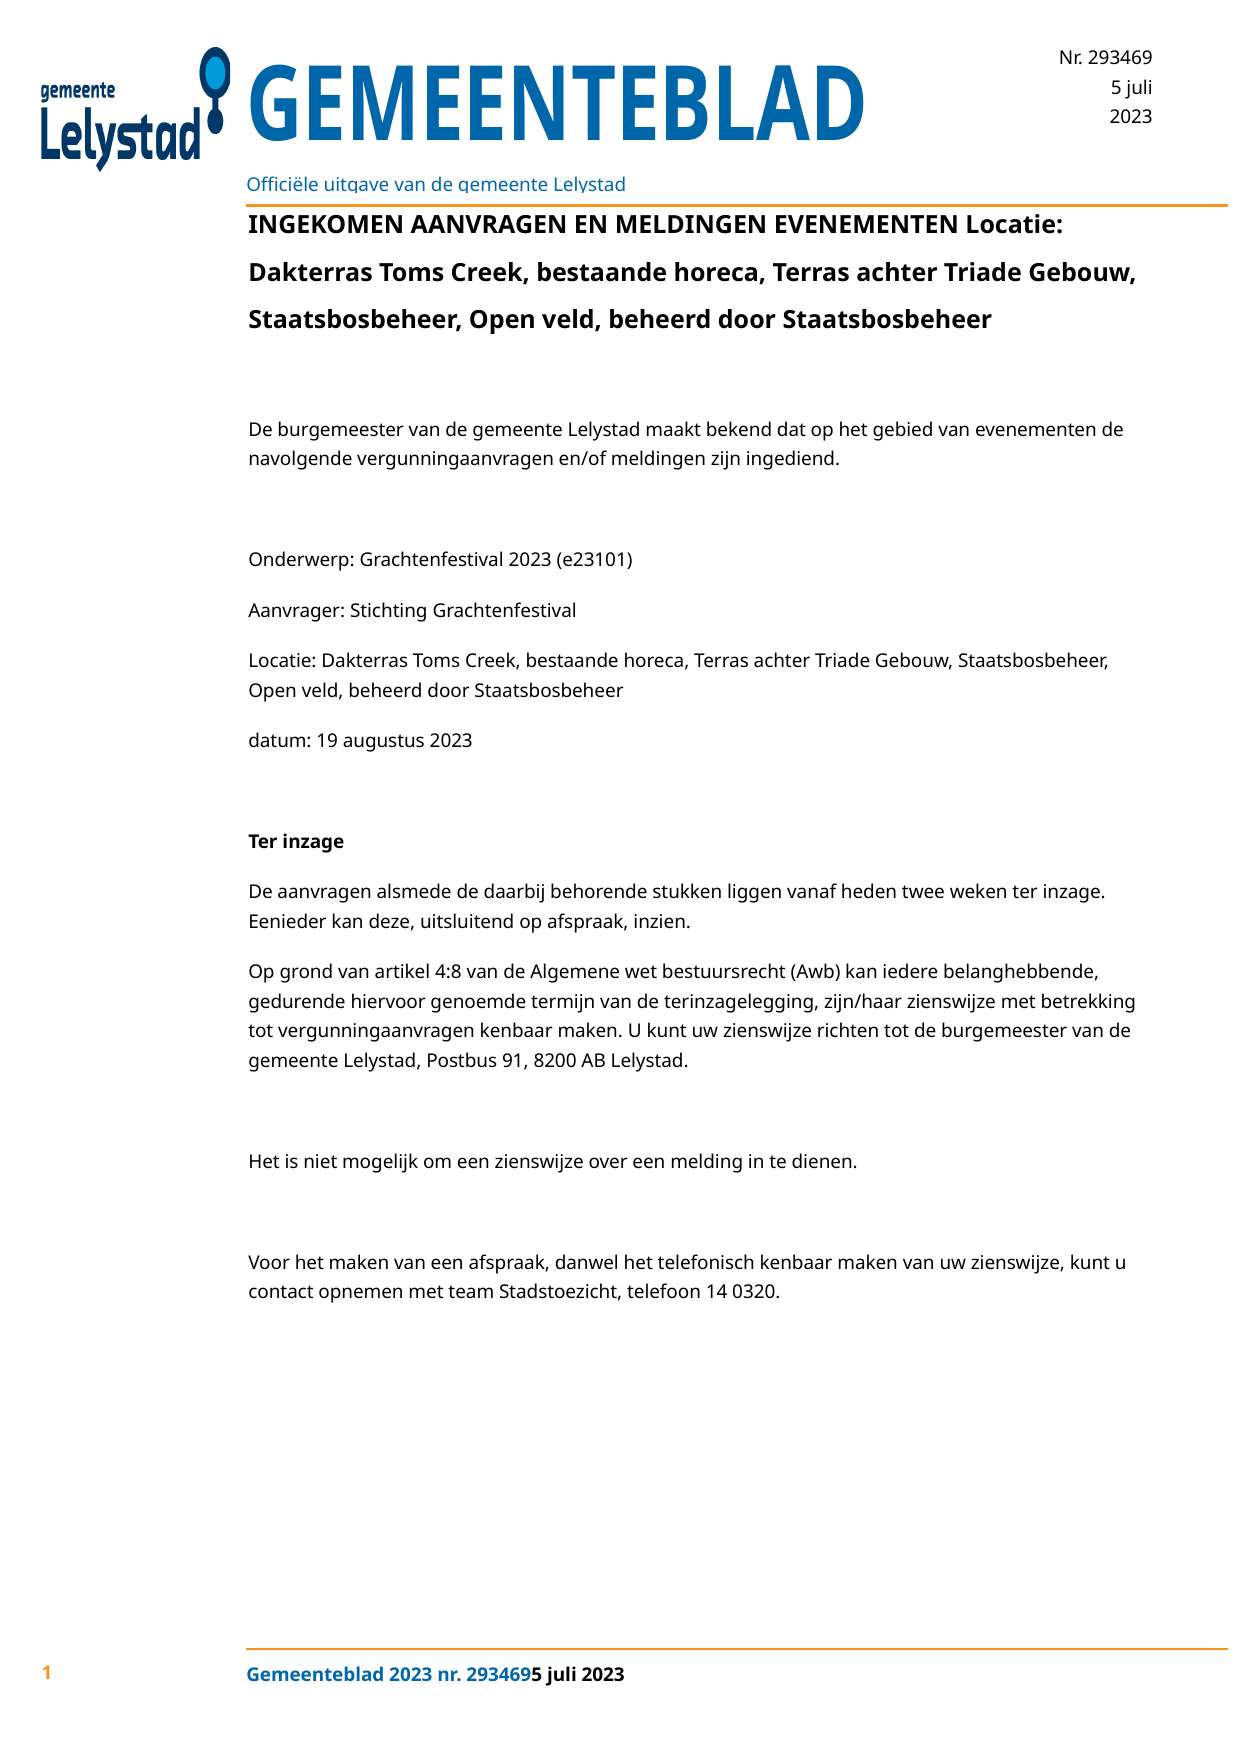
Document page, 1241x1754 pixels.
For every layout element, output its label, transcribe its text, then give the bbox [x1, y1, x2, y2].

text Het is niet mogelijk om een zienswijze over een melding in te dienen. [248, 1148, 1152, 1174]
text De aanvragen alsmede de daarbij behorende stukken liggen vanaf heden twee weken ter inzage. Eenieder kan deze, uitsluitend op afspraak, inzien. [248, 878, 1152, 934]
text De burgemeester van de gemeente Lelystad maakt bekend dat op het gebied van evenementen de navolgende vergunningaanvragen en/of meldingen zijn ingediend. [248, 416, 1152, 471]
text datum: 19 augustus 2023 [248, 727, 1152, 753]
text Voor het maken van een afspraak, danwel het telefonisch kenbaar maken van uw zienswijze, kunt u contact opnemen met team Stadstoezicht, telefoon 14 0320. [248, 1249, 1152, 1304]
text INGEKOMEN AANVRAGEN EN MELDINGEN EVENEMENTEN Locatie: Dakterras Toms Creek, bestaande horeca, Terras achter Triade Gebouw, Staatsbosbeheer, Open veld, beheerd door Staatsbosbeheer [248, 207, 1152, 336]
text Onderwerp: Grachtenfestival 2023 (e23101) [248, 546, 1152, 572]
text Op grond van artikel 4:8 van de Algemene wet bestuursrecht (Awb) kan iedere belanghebbende, gedurende hiervoor genoemde termijn van de terinzagelegging, zijn/haar zienswijze met betrekking tot vergunningaanvragen kenbaar maken. U kunt uw zienswijze richten tot de burgemeester van de gemeente Lelystad, Postbus 91, 8200 AB Lelystad. [248, 958, 1152, 1073]
text Locatie: Dakterras Toms Creek, bestaande horeca, Terras achter Triade Gebouw, Staatsbosbeheer, Open veld, beheerd door Staatsbosbeheer [248, 647, 1152, 702]
picture [41, 47, 231, 172]
text Ter inzage [248, 828, 1152, 854]
text Aanvrager: Stichting Grachtenfestival [248, 597, 1152, 622]
